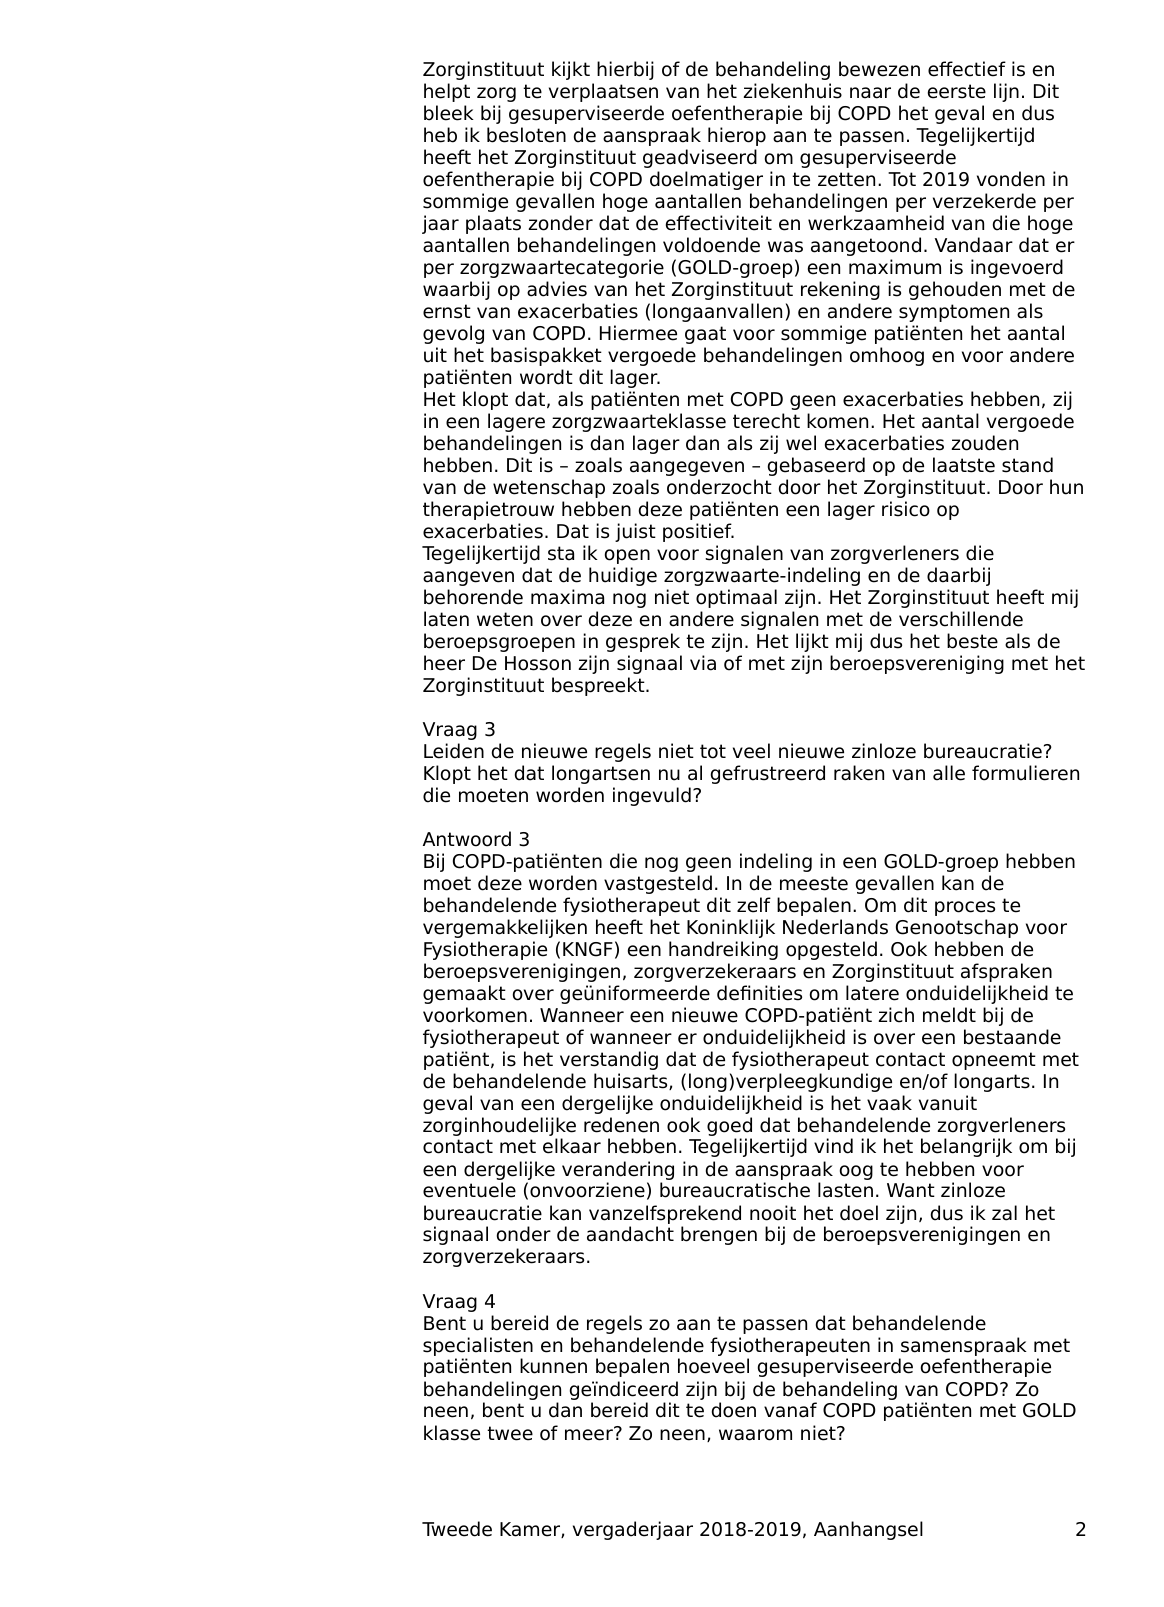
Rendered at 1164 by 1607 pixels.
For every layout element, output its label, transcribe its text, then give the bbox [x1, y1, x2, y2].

text Tegelijkertijd sta ik open voor signalen van zorgverleners die aangeven dat de huidige zorgzwaarte-indeling en de daarbij behorende maxima nog niet optimaal zijn. Het Zorginstituut heeft mij laten weten over deze en andere signalen met de verschillende beroepsgroepen in gesprek te zijn. Het lijkt mij dus het beste als de heer De Hosson zijn signaal via of met zijn beroepsvereniging met het Zorginstituut bespreekt. [422, 543, 1087, 696]
text Leiden de nieuwe regels niet tot veel nieuwe zinloze bureaucratie? Klopt het dat longartsen nu al gefrustreerd raken van alle formulieren die moeten worden ingevuld? [422, 741, 1087, 807]
text Antwoord 3 [422, 829, 1087, 851]
text Vraag 4 [422, 1291, 1087, 1312]
text Het klopt dat, als patiënten met COPD geen exacerbaties hebben, zij in een lagere zorgzwaarteklasse terecht komen. Het aantal vergoede behandelingen is dan lager dan als zij wel exacerbaties zouden hebben. Dit is – zoals aangegeven – gebaseerd op de laatste stand van de wetenschap zoals onderzocht door het Zorginstituut. Door hun therapietrouw hebben deze patiënten een lager risico op exacerbaties. Dat is juist positief. [422, 389, 1087, 543]
text Bij COPD-patiënten die nog geen indeling in een GOLD-groep hebben moet deze worden vastgesteld. In de meeste gevallen kan de behandelende fysiotherapeut dit zelf bepalen. Om dit proces te vergemakkelijken heeft het Koninklijk Nederlands Genootschap voor Fysiotherapie (KNGF) een handreiking opgesteld. Ook hebben de beroepsverenigingen, zorgverzekeraars en Zorginstituut afspraken gemaakt over geüniformeerde definities om latere onduidelijkheid te voorkomen. Wanneer een nieuwe COPD-patiënt zich meldt bij de fysiotherapeut of wanneer er onduidelijkheid is over een bestaande patiënt, is het verstandig dat de fysiotherapeut contact opneemt met de behandelende huisarts, (long)verpleegkundige en/of longarts. In geval van een dergelijke onduidelijkheid is het vaak vanuit zorginhoudelijke redenen ook goed dat behandelende zorgverleners contact met elkaar hebben. Tegelijkertijd vind ik het belangrijk om bij een dergelijke verandering in de aanspraak oog te hebben voor eventuele (onvoorziene) bureaucratische lasten. Want zinloze bureaucratie kan vanzelfsprekend nooit het doel zijn, dus ik zal het signaal onder de aandacht brengen bij de beroepsverenigingen en zorgverzekeraars. [422, 851, 1087, 1268]
text Zorginstituut kijkt hierbij of de behandeling bewezen effectief is en helpt zorg te verplaatsen van het ziekenhuis naar de eerste lijn. Dit bleek bij gesuperviseerde oefentherapie bij COPD het geval en dus heb ik besloten de aanspraak hierop aan te passen. Tegelijkertijd heeft het Zorginstituut geadviseerd om gesuperviseerde oefentherapie bij COPD doelmatiger in te zetten. Tot 2019 vonden in sommige gevallen hoge aantallen behandelingen per verzekerde per jaar plaats zonder dat de effectiviteit en werkzaamheid van die hoge aantallen behandelingen voldoende was aangetoond. Vandaar dat er per zorgzwaartecategorie (GOLD-groep) een maximum is ingevoerd waarbij op advies van het Zorginstituut rekening is gehouden met de ernst van exacerbaties (longaanvallen) en andere symptomen als gevolg van COPD. Hiermee gaat voor sommige patiënten het aantal uit het basispakket vergoede behandelingen omhoog en voor andere patiënten wordt dit lager. [422, 59, 1087, 389]
text Bent u bereid de regels zo aan te passen dat behandelende specialisten en behandelende fysiotherapeuten in samenspraak met patiënten kunnen bepalen hoeveel gesuperviseerde oefentherapie behandelingen geïndiceerd zijn bij de behandeling van COPD? Zo neen, bent u dan bereid dit te doen vanaf COPD patiënten met GOLD klasse twee of meer? Zo neen, waarom niet? [422, 1312, 1087, 1444]
text Vraag 3 [422, 719, 1087, 741]
